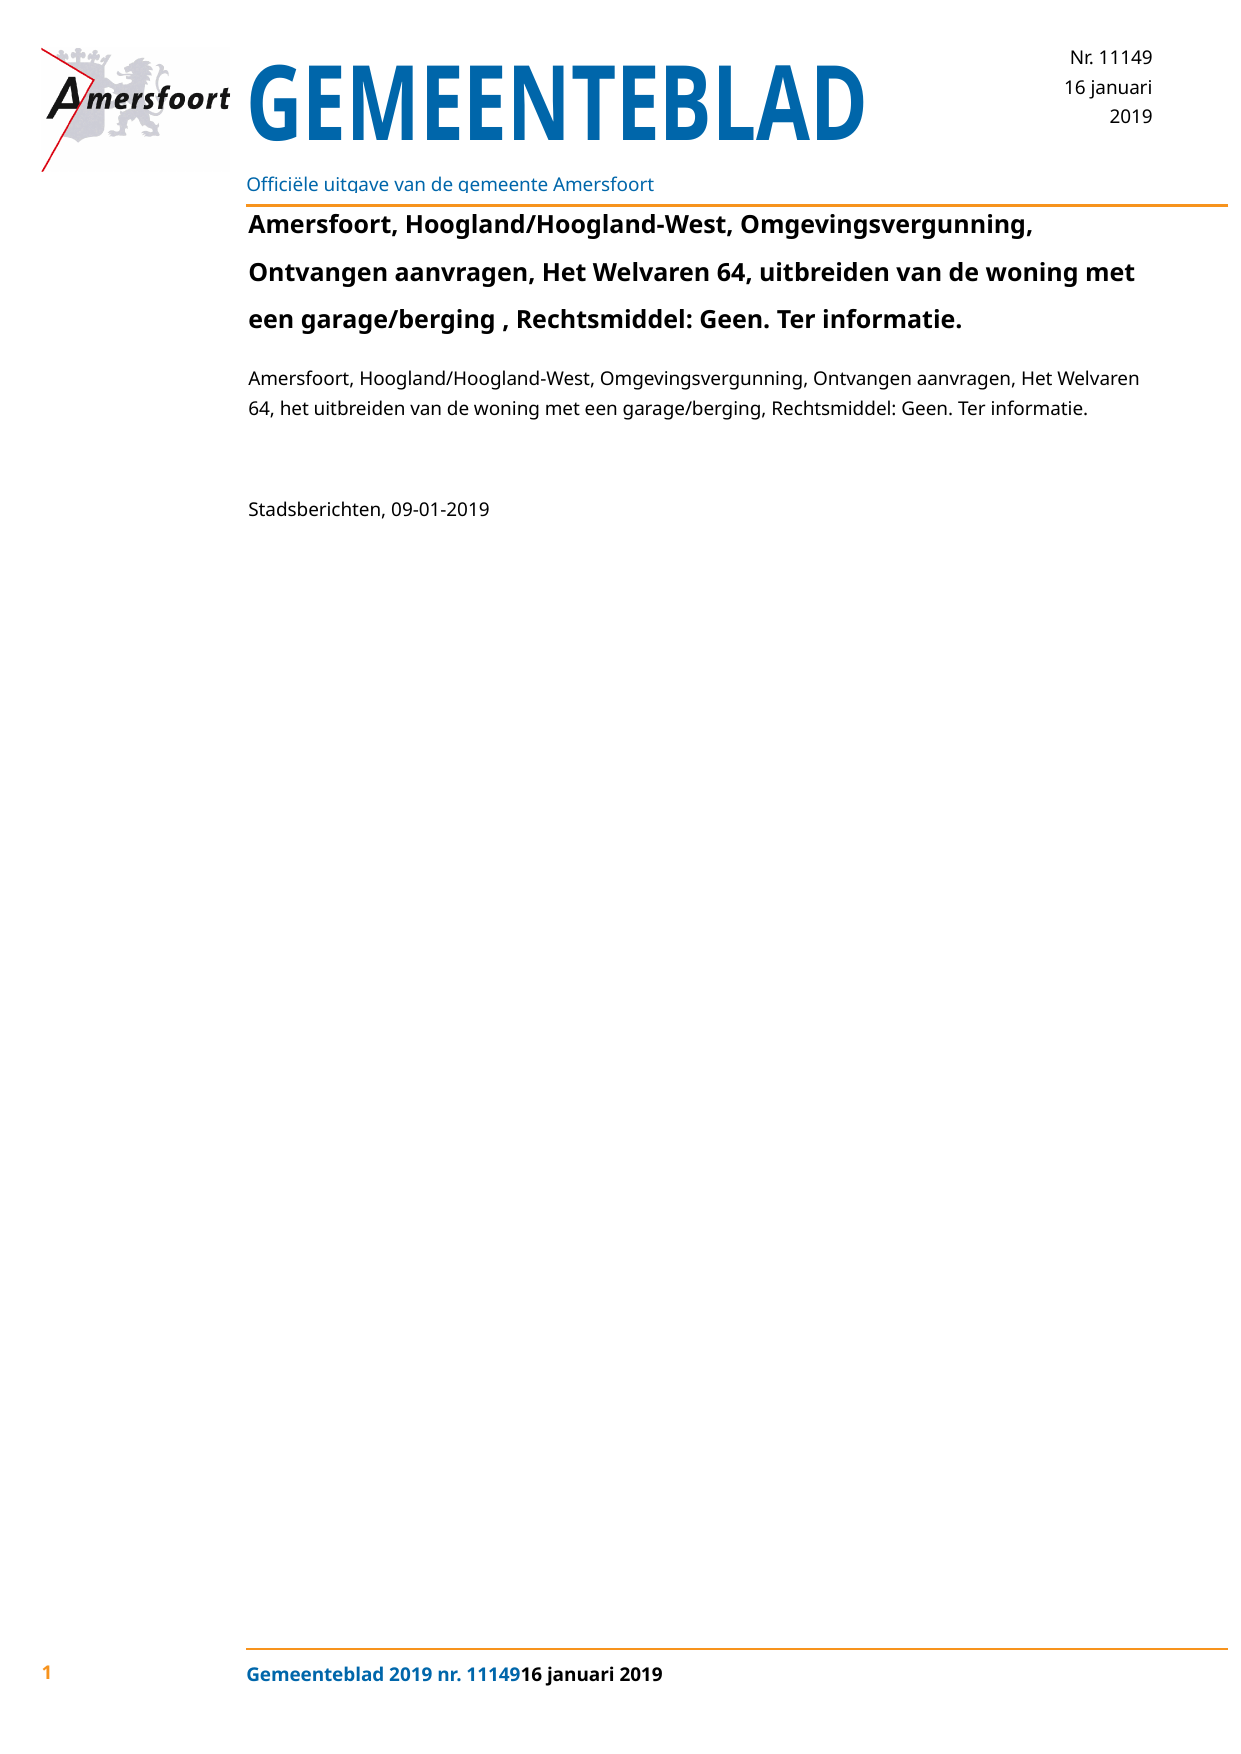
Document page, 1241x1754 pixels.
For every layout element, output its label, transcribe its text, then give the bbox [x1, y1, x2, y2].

text Amersfoort, Hoogland/Hoogland-West, Omgevingsvergunning, Ontvangen aanvragen, Het Welvaren 64, het uitbreiden van de woning met een garage/berging, Rechtsmiddel: Geen. Ter informatie. [248, 366, 1152, 421]
picture [41, 47, 231, 172]
text Stadsberichten, 09-01-2019 [248, 496, 1152, 522]
text Amersfoort, Hoogland/Hoogland-West, Omgevingsvergunning, Ontvangen aanvragen, Het Welvaren 64, uitbreiden van de woning met een garage/berging , Rechtsmiddel: Geen. Ter informatie. [248, 207, 1152, 336]
